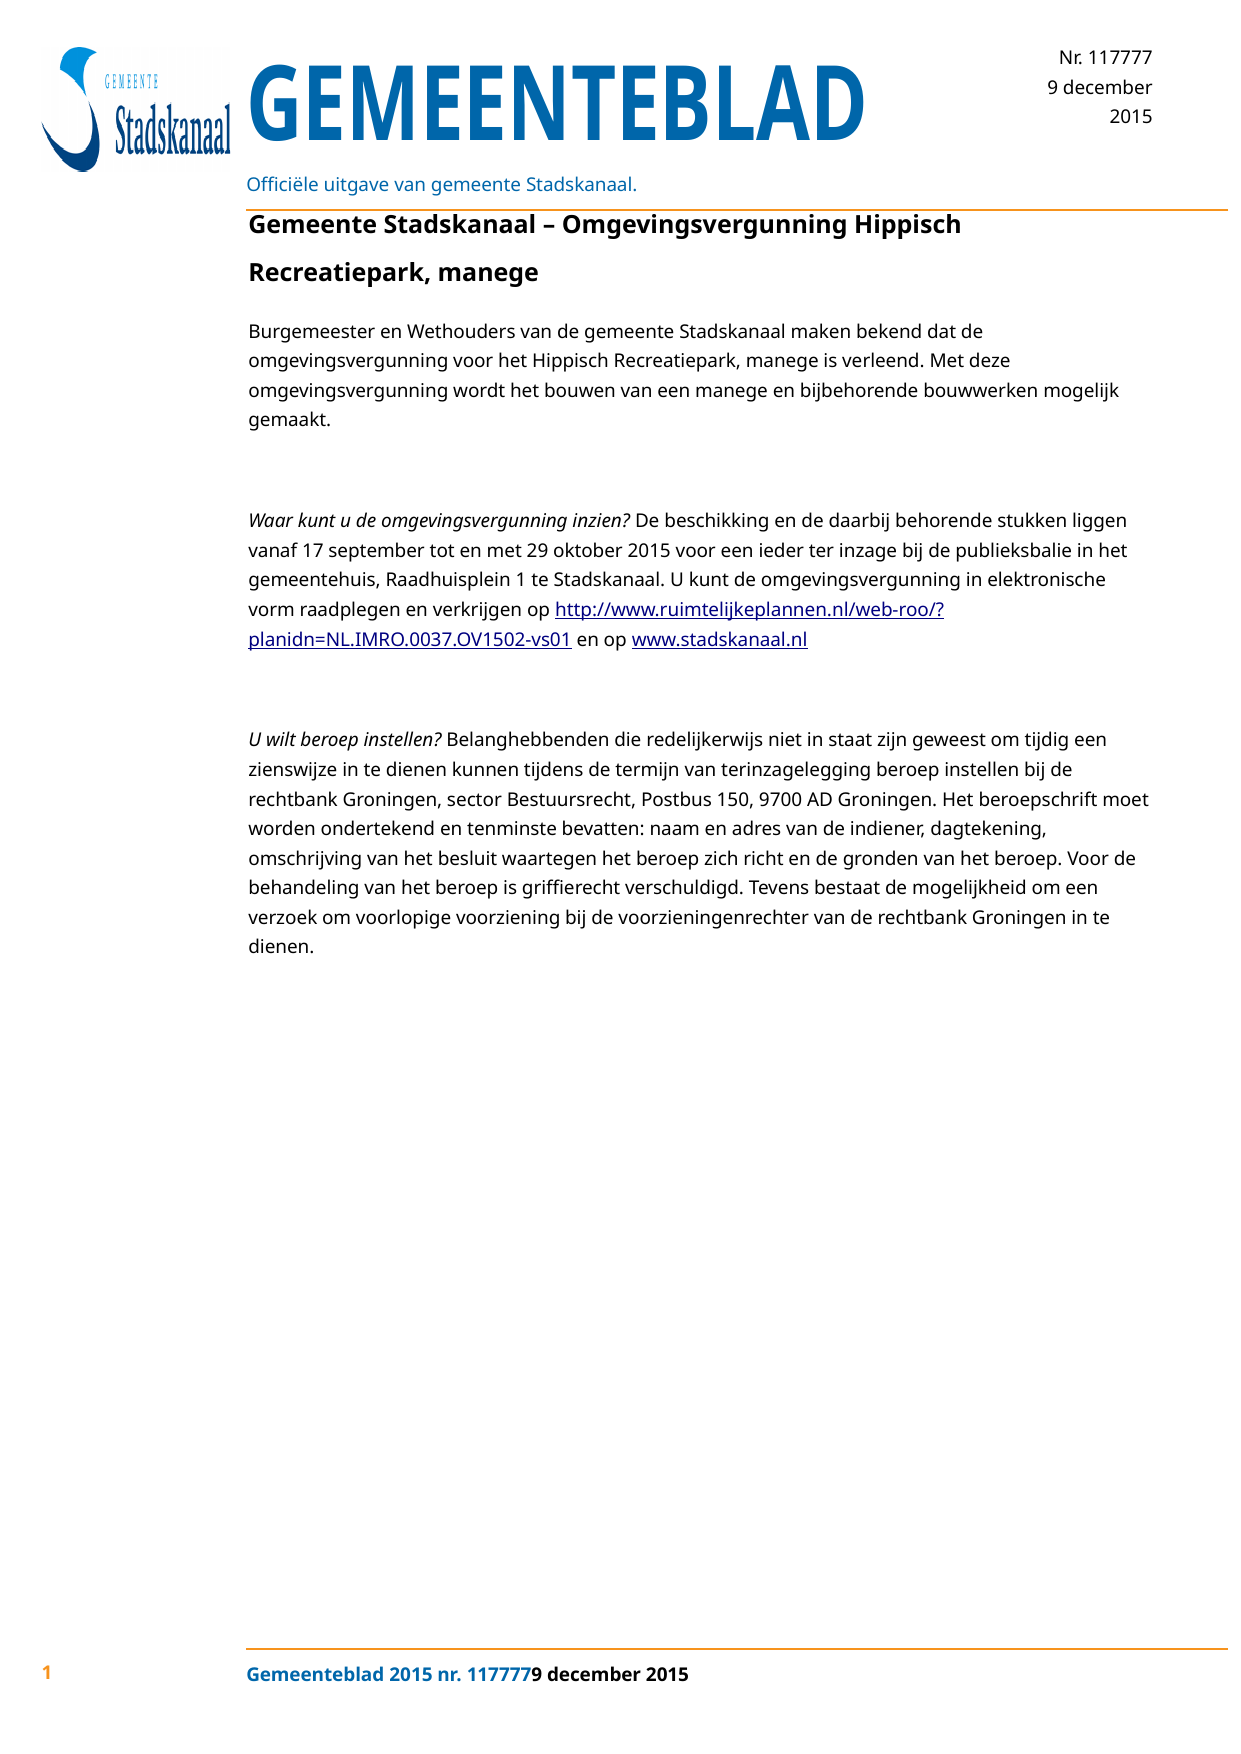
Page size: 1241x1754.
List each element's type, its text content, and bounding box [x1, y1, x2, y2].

picture [41, 47, 231, 172]
text Burgemeester en Wethouders van de gemeente Stadskanaal maken bekend dat de omgevingsvergunning voor het Hippisch Recreatiepark, manege is verleend. Met deze omgevingsvergunning wordt het bouwen van een manege en bijbehorende bouwwerken mogelijk gemaakt. [248, 318, 1152, 432]
text Gemeente Stadskanaal – Omgevingsvergunning Hippisch Recreatiepark, manege [248, 211, 1152, 288]
text Waar kunt u de omgevingsvergunning inzien? De beschikking en de daarbij behorende stukken liggen vanaf 17 september tot en met 29 oktober 2015 voor een ieder ter inzage bij de publieksbalie in het gemeentehuis, Raadhuisplein 1 te Stadskanaal. U kunt de omgevingsvergunning in elektronische vorm raadplegen en verkrijgen op http://www.ruimtelijkeplannen.nl/web-roo/?planidn=NL.IMRO.0037.OV1502-vs01 en op www.stadskanaal.nl [248, 507, 1152, 652]
text U wilt beroep instellen? Belanghebbenden die redelijkerwijs niet in staat zijn geweest om tijdig een zienswijze in te dienen kunnen tijdens de termijn van terinzagelegging beroep instellen bij de rechtbank Groningen, sector Bestuursrecht, Postbus 150, 9700 AD Groningen. Het beroepschrift moet worden ondertekend en tenminste bevatten: naam en adres van de indiener, dagtekening, omschrijving van het besluit waartegen het beroep zich richt en de gronden van het beroep. Voor de behandeling van het beroep is griffierecht verschuldigd. Tevens bestaat de mogelijkheid om een verzoek om voorlopige voorziening bij de voorzieningenrechter van de rechtbank Groningen in te dienen. [248, 727, 1152, 959]
